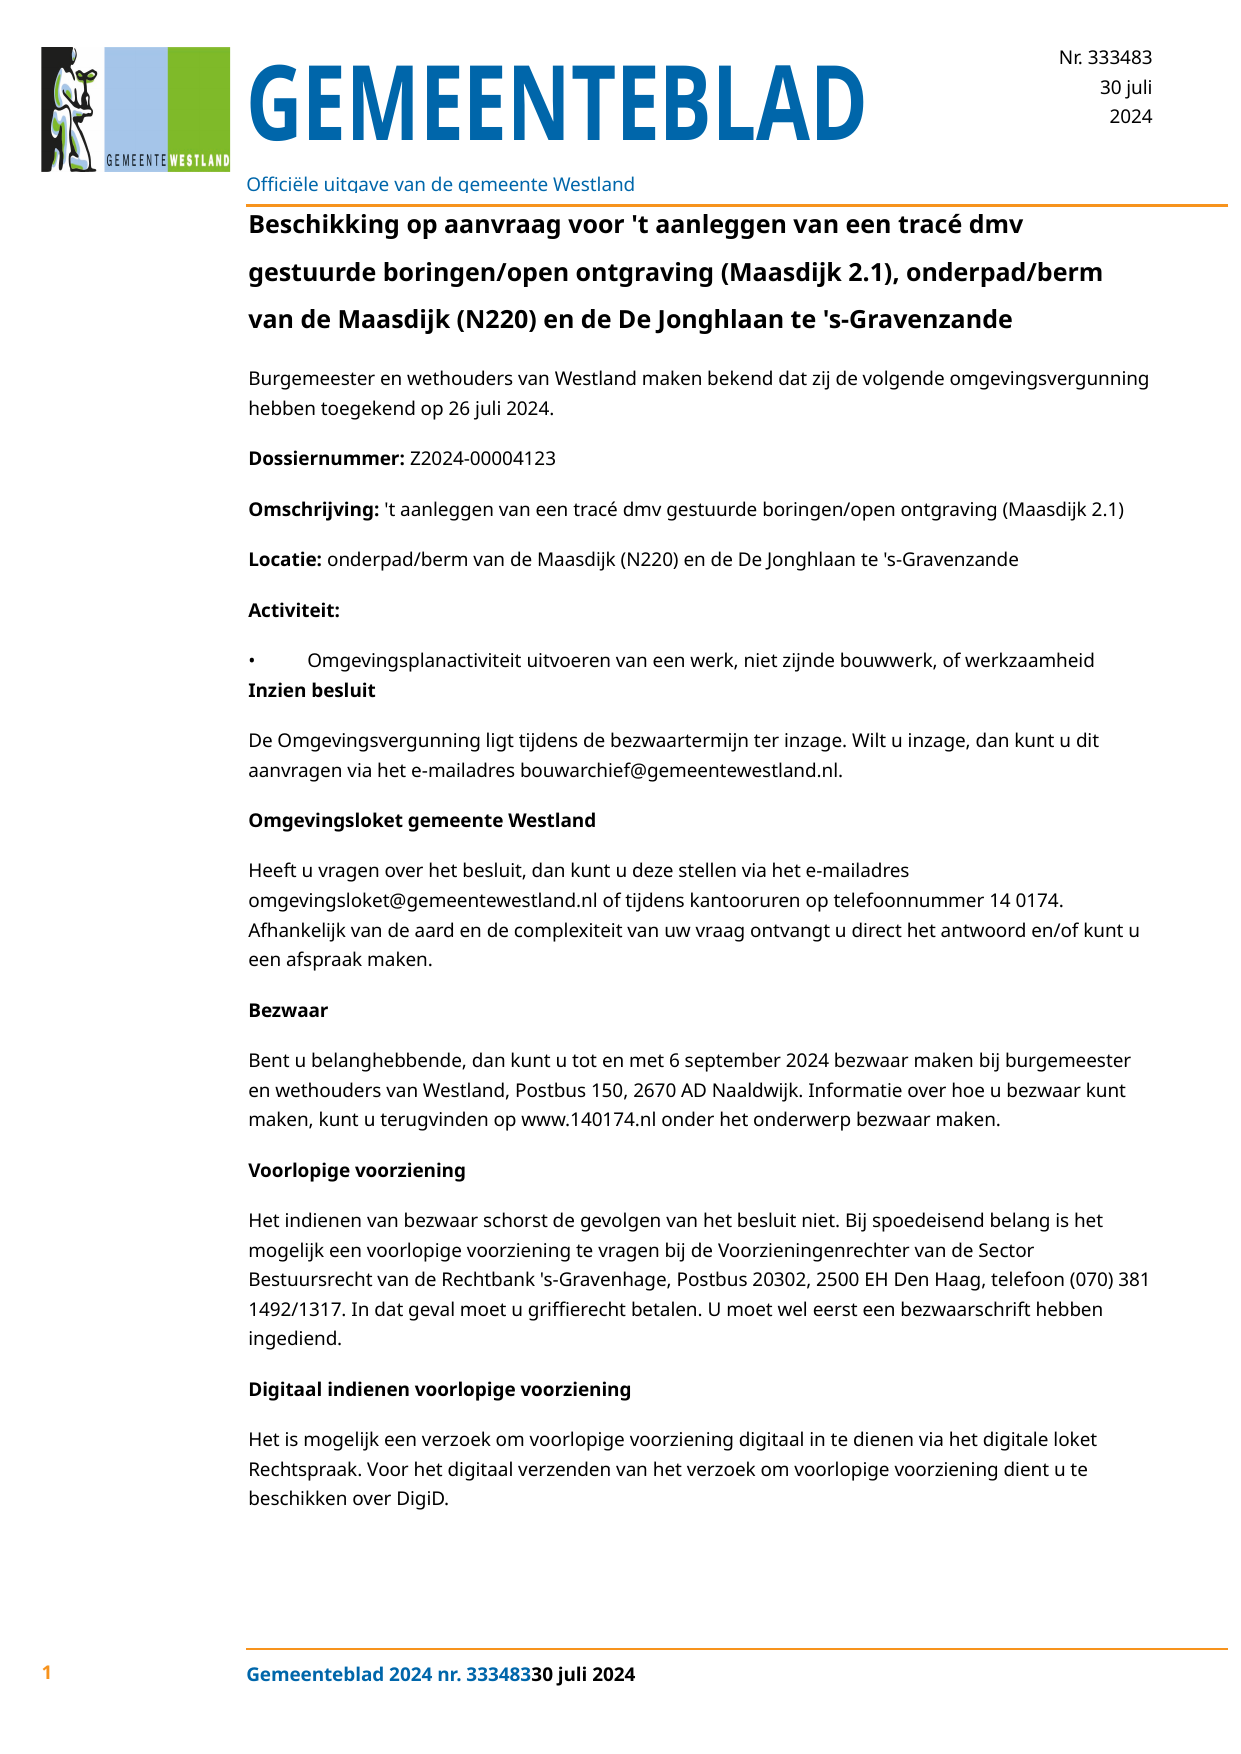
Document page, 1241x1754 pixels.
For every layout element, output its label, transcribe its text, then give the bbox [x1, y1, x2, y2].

text Voorlopige voorziening [248, 1157, 1152, 1182]
text Bent u belanghebbende, dan kunt u tot en met 6 september 2024 bezwaar maken bij burgemeester en wethouders van Westland, Postbus 150, 2670 AD Naaldwijk. Informatie over hoe u bezwaar kunt maken, kunt u terugvinden op www.140174.nl onder het onderwerp bezwaar maken. [248, 1047, 1152, 1132]
list Omgevingsplanactiviteit uitvoeren van een werk, niet zijnde bouwwerk, of werkzaamheid [248, 647, 1152, 673]
text Burgemeester en wethouders van Westland maken bekend dat zij de volgende omgevingsvergunning hebben toegekend op 26 juli 2024. [248, 366, 1152, 421]
text Activiteit: [248, 597, 1152, 622]
text De Omgevingsvergunning ligt tijdens de bezwaartermijn ter inzage. Wilt u inzage, dan kunt u dit aanvragen via het e-mailadres bouwarchief@gemeentewestland.nl. [248, 727, 1152, 782]
text Locatie: onderpad/berm van de Maasdijk (N220) en de De Jonghlaan te 's-Gravenzande [248, 546, 1152, 572]
text Het is mogelijk een verzoek om voorlopige voorziening digitaal in te dienen via het digitale loket Rechtspraak. Voor het digitaal verzenden van het verzoek om voorlopige voorziening dient u te beschikken over DigiD. [248, 1426, 1152, 1511]
text Inzien besluit [248, 677, 1152, 702]
text Het indienen van bezwaar schorst de gevolgen van het besluit niet. Bij spoedeisend belang is het mogelijk een voorlopige voorziening te vragen bij de Voorzieningenrechter van de Sector Bestuursrecht van de Rechtbank 's-Gravenhage, Postbus 20302, 2500 EH Den Haag, telefoon (070) 381 1492/1317. In dat geval moet u griffierecht betalen. U moet wel eerst een bezwaarschrift hebben ingediend. [248, 1207, 1152, 1351]
text Bezwaar [248, 997, 1152, 1022]
text Dossiernummer: Z2024-00004123 [248, 446, 1152, 471]
text Omgevingsloket gemeente Westland [248, 807, 1152, 833]
text Heeft u vragen over het besluit, dan kunt u deze stellen via het e-mailadres omgevingsloket@gemeentewestland.nl of tijdens kantooruren op telefoonnummer 14 0174. Afhankelijk van de aard en de complexiteit van uw vraag ontvangt u direct het antwoord en/of kunt u een afspraak maken. [248, 858, 1152, 972]
text Omschrijving: 't aanleggen van een tracé dmv gestuurde boringen/open ontgraving (Maasdijk 2.1) [248, 496, 1152, 522]
text Beschikking op aanvraag voor 't aanleggen van een tracé dmv gestuurde boringen/open ontgraving (Maasdijk 2.1), onderpad/berm van de Maasdijk (N220) en de De Jonghlaan te 's-Gravenzande [248, 207, 1152, 336]
text Digitaal indienen voorlopige voorziening [248, 1376, 1152, 1402]
picture [41, 47, 231, 172]
